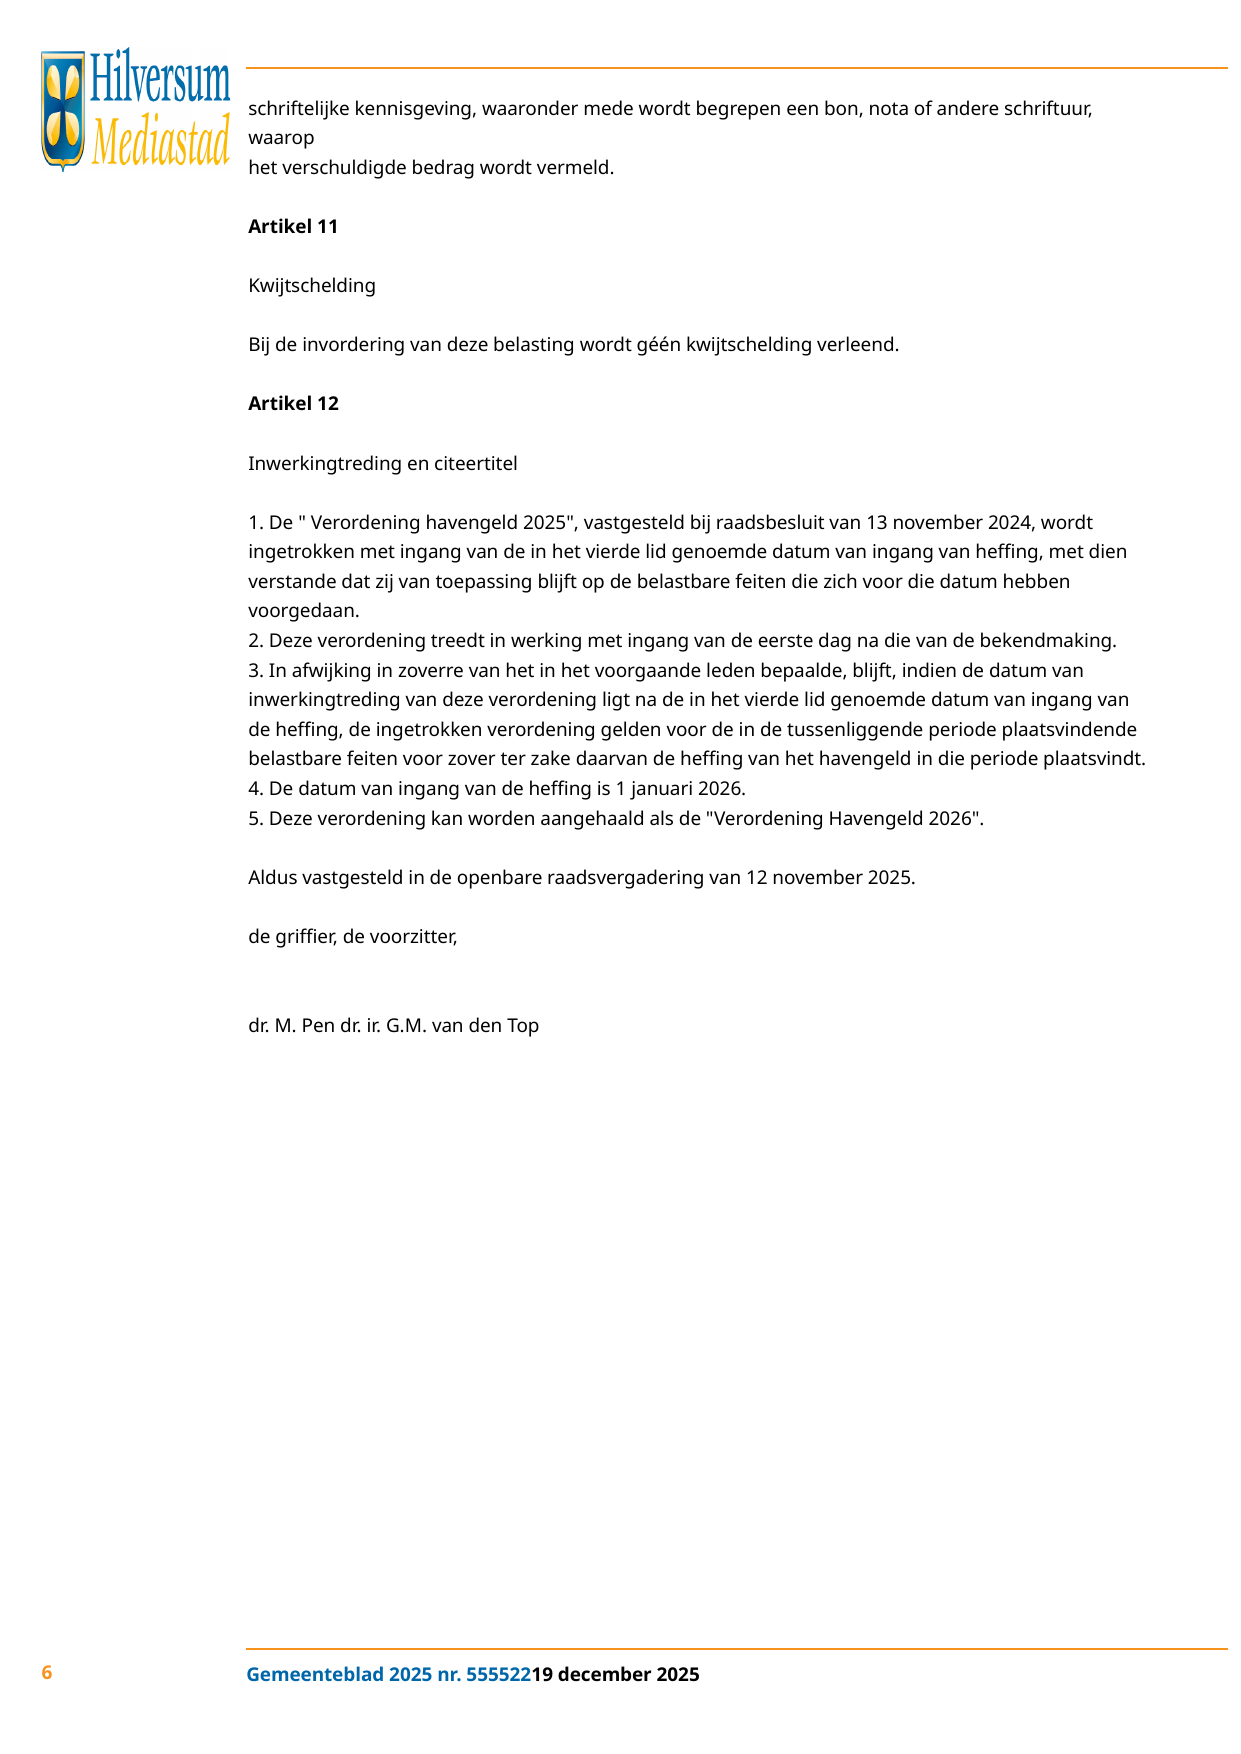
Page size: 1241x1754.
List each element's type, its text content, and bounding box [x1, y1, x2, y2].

text Artikel 12 [248, 391, 1152, 416]
text 1. De " Verordening havengeld 2025", vastgesteld bij raadsbesluit van 13 november 2024, wordt ingetrokken met ingang van de in het vierde lid genoemde datum van ingang van heffing, met dien verstande dat zij van toepassing blijft op de belastbare feiten die zich voor die datum hebben voorgedaan. [248, 509, 1152, 623]
text 4. De datum van ingang van de heffing is 1 januari 2026. [248, 775, 1152, 801]
text Inwerkingtreding en citeertitel [248, 450, 1152, 476]
text dr. M. Pen dr. ir. G.M. van den Top [248, 1012, 1152, 1038]
text Bij de invordering van deze belasting wordt géén kwijtschelding verleend. [248, 331, 1152, 357]
text de griffier, de voorzitter, [248, 923, 1152, 949]
picture [41, 47, 231, 172]
text Kwijtschelding [248, 272, 1152, 298]
text Artikel 11 [248, 213, 1152, 239]
text het verschuldigde bedrag wordt vermeld. [248, 154, 1152, 180]
text 3. In afwijking in zoverre van het in het voorgaande leden bepaalde, blijft, indien de datum van inwerkingtreding van deze verordening ligt na de in het vierde lid genoemde datum van ingang van de heffing, de ingetrokken verordening gelden voor de in de tussenliggende periode plaatsvindende belastbare feiten voor zover ter zake daarvan de heffing van het havengeld in die periode plaatsvindt. [248, 657, 1152, 771]
text 2. Deze verordening treedt in werking met ingang van de eerste dag na die van de bekendmaking. [248, 627, 1152, 653]
text schriftelijke kennisgeving, waaronder mede wordt begrepen een bon, nota of andere schriftuur, waarop [248, 95, 1152, 150]
text Aldus vastgesteld in de openbare raadsvergadering van 12 november 2025. [248, 864, 1152, 890]
text 5. Deze verordening kan worden aangehaald als de "Verordening Havengeld 2026". [248, 805, 1152, 831]
